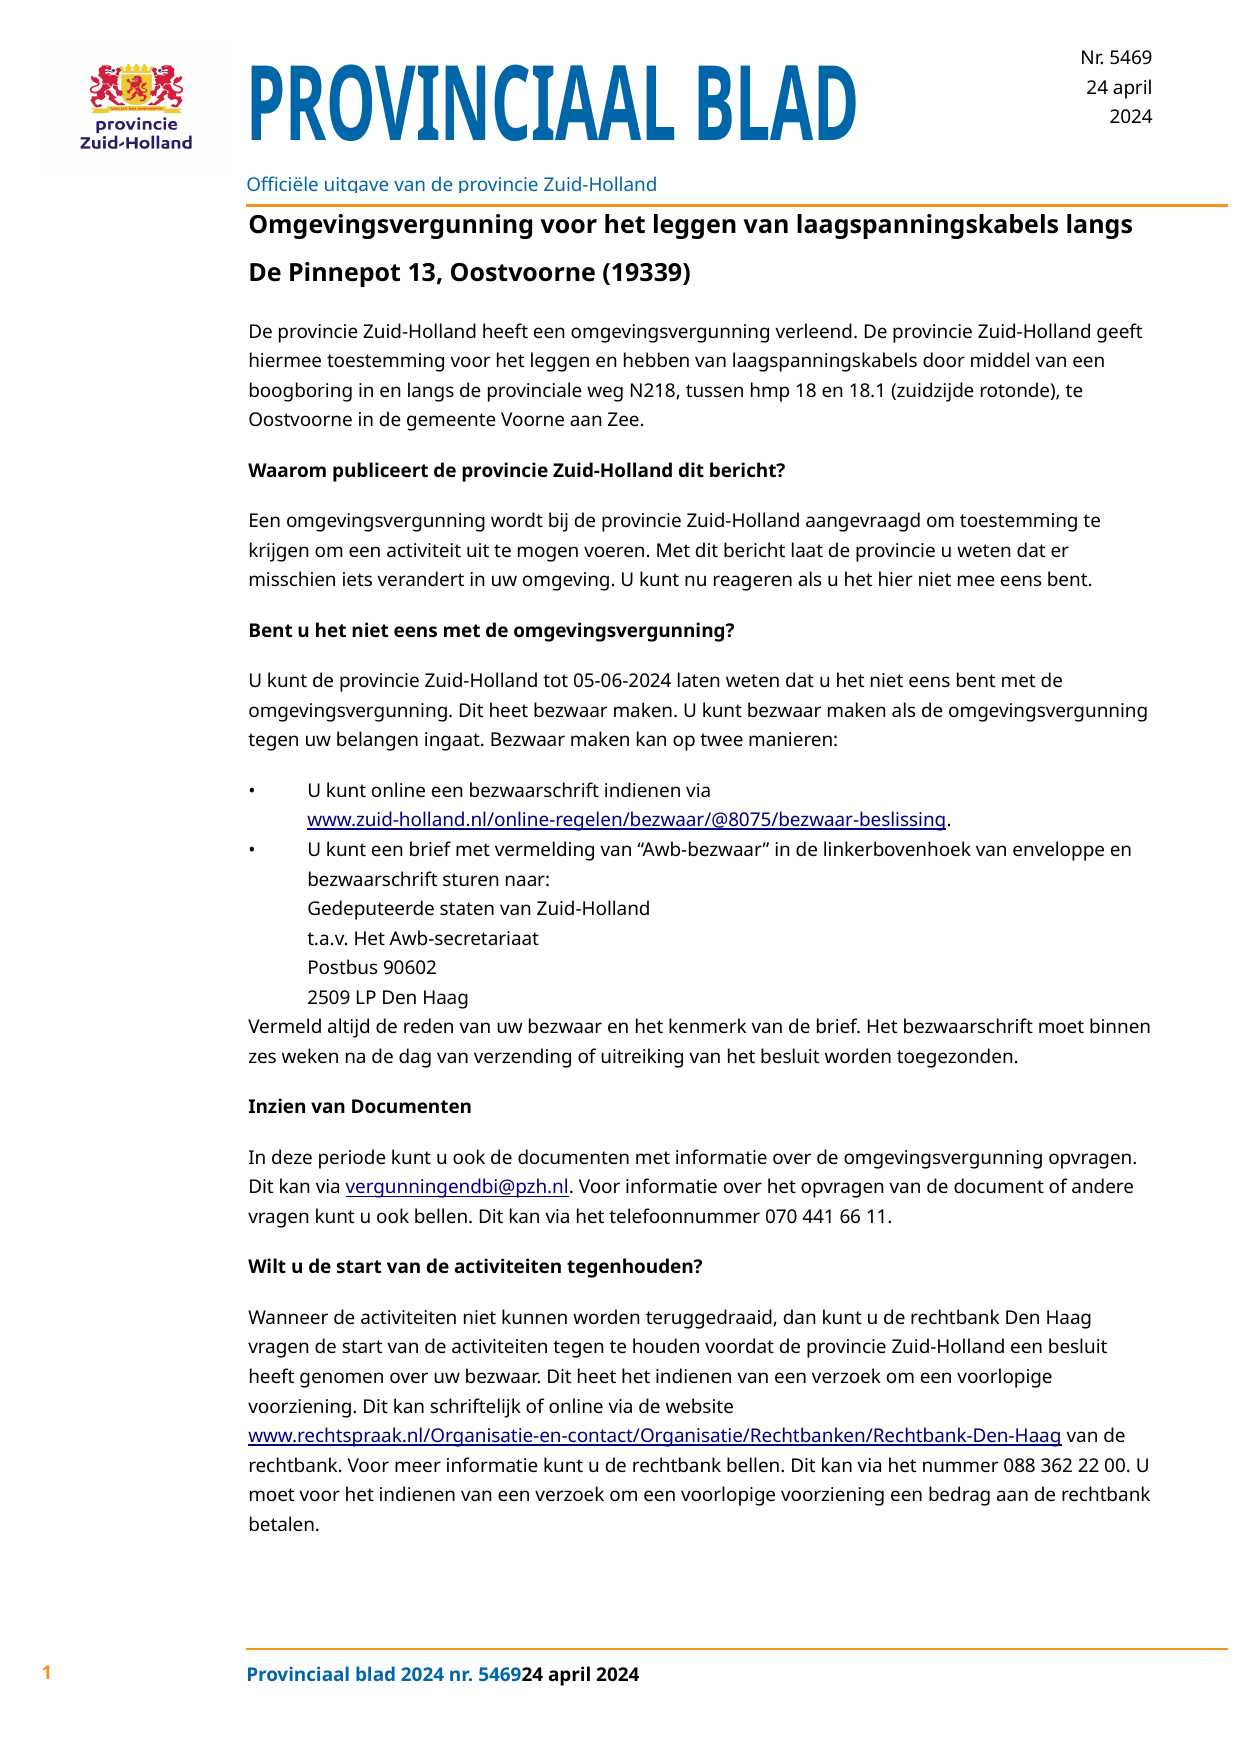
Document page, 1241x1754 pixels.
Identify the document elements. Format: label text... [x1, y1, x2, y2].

text Omgevingsvergunning voor het leggen van laagspanningskabels langs De Pinnepot 13, Oostvoorne (19339) [248, 207, 1152, 288]
list U kunt een brief met vermelding van “Awb-bezwaar” in de linkerbovenhoek van enveloppe en bezwaarschrift sturen naar: [248, 836, 1152, 892]
text De provincie Zuid-Holland heeft een omgevingsvergunning verleend. De provincie Zuid-Holland geeft hiermee toestemming voor het leggen en hebben van laagspanningskabels door middel van een boogboring in en langs de provinciale weg N218, tussen hmp 18 en 18.1 (zuidzijde rotonde), te Oostvoorne in de gemeente Voorne aan Zee. [248, 318, 1152, 432]
text Wanneer de activiteiten niet kunnen worden teruggedraaid, dan kunt u de rechtbank Den Haag vragen de start van de activiteiten tegen te houden voordat de provincie Zuid-Holland een besluit heeft genomen over uw bezwaar. Dit heet het indienen van een verzoek om een voorlopige voorziening. Dit kan schriftelijk of online via de website www.rechtspraak.nl/Organisatie-en-contact/Organisatie/Rechtbanken/Rechtbank-Den-Haag van de rechtbank. Voor meer informatie kunt u de rechtbank bellen. Dit kan via het nummer 088 362 22 00. U moet voor het indienen van een verzoek om een voorlopige voorziening een bedrag aan de rechtbank betalen. [248, 1304, 1152, 1537]
text Inzien van Documenten [248, 1094, 1152, 1119]
text Vermeld altijd de reden van uw bezwaar en het kenmerk van de brief. Het bezwaarschrift moet binnen zes weken na de dag van verzending of uitreiking van het besluit worden toegezonden. [248, 1014, 1152, 1069]
list Postbus 90602 [248, 954, 1152, 980]
list U kunt online een bezwaarschrift indienen via www.zuid-holland.nl/online-regelen/bezwaar/@8075/bezwaar-beslissing. [248, 777, 1152, 832]
list Gedeputeerde staten van Zuid-Holland [248, 895, 1152, 921]
text Waarom publiceert de provincie Zuid-Holland dit bericht? [248, 457, 1152, 483]
text In deze periode kunt u ook de documenten met informatie over de omgevingsvergunning opvragen. Dit kan via vergunningendbi@pzh.nl. Voor informatie over het opvragen van de document of andere vragen kunt u ook bellen. Dit kan via het telefoonnummer 070 441 66 11. [248, 1144, 1152, 1229]
text Een omgevingsvergunning wordt bij de provincie Zuid-Holland aangevraagd om toestemming te krijgen om een activiteit uit te mogen voeren. Met dit bericht laat de provincie u weten dat er misschien iets verandert in uw omgeving. U kunt nu reageren als u het hier niet mee eens bent. [248, 507, 1152, 592]
list 2509 LP Den Haag [248, 984, 1152, 1010]
text Bent u het niet eens met de omgevingsvergunning? [248, 617, 1152, 643]
list t.a.v. Het Awb-secretariaat [248, 925, 1152, 951]
text Wilt u de start van de activiteiten tegenhouden? [248, 1254, 1152, 1279]
text U kunt de provincie Zuid-Holland tot 05-06-2024 laten weten dat u het niet eens bent met de omgevingsvergunning. Dit heet bezwaar maken. U kunt bezwaar maken als de omgevingsvergunning tegen uw belangen ingaat. Bezwaar maken kan op twee manieren: [248, 667, 1152, 752]
picture [41, 47, 231, 172]
